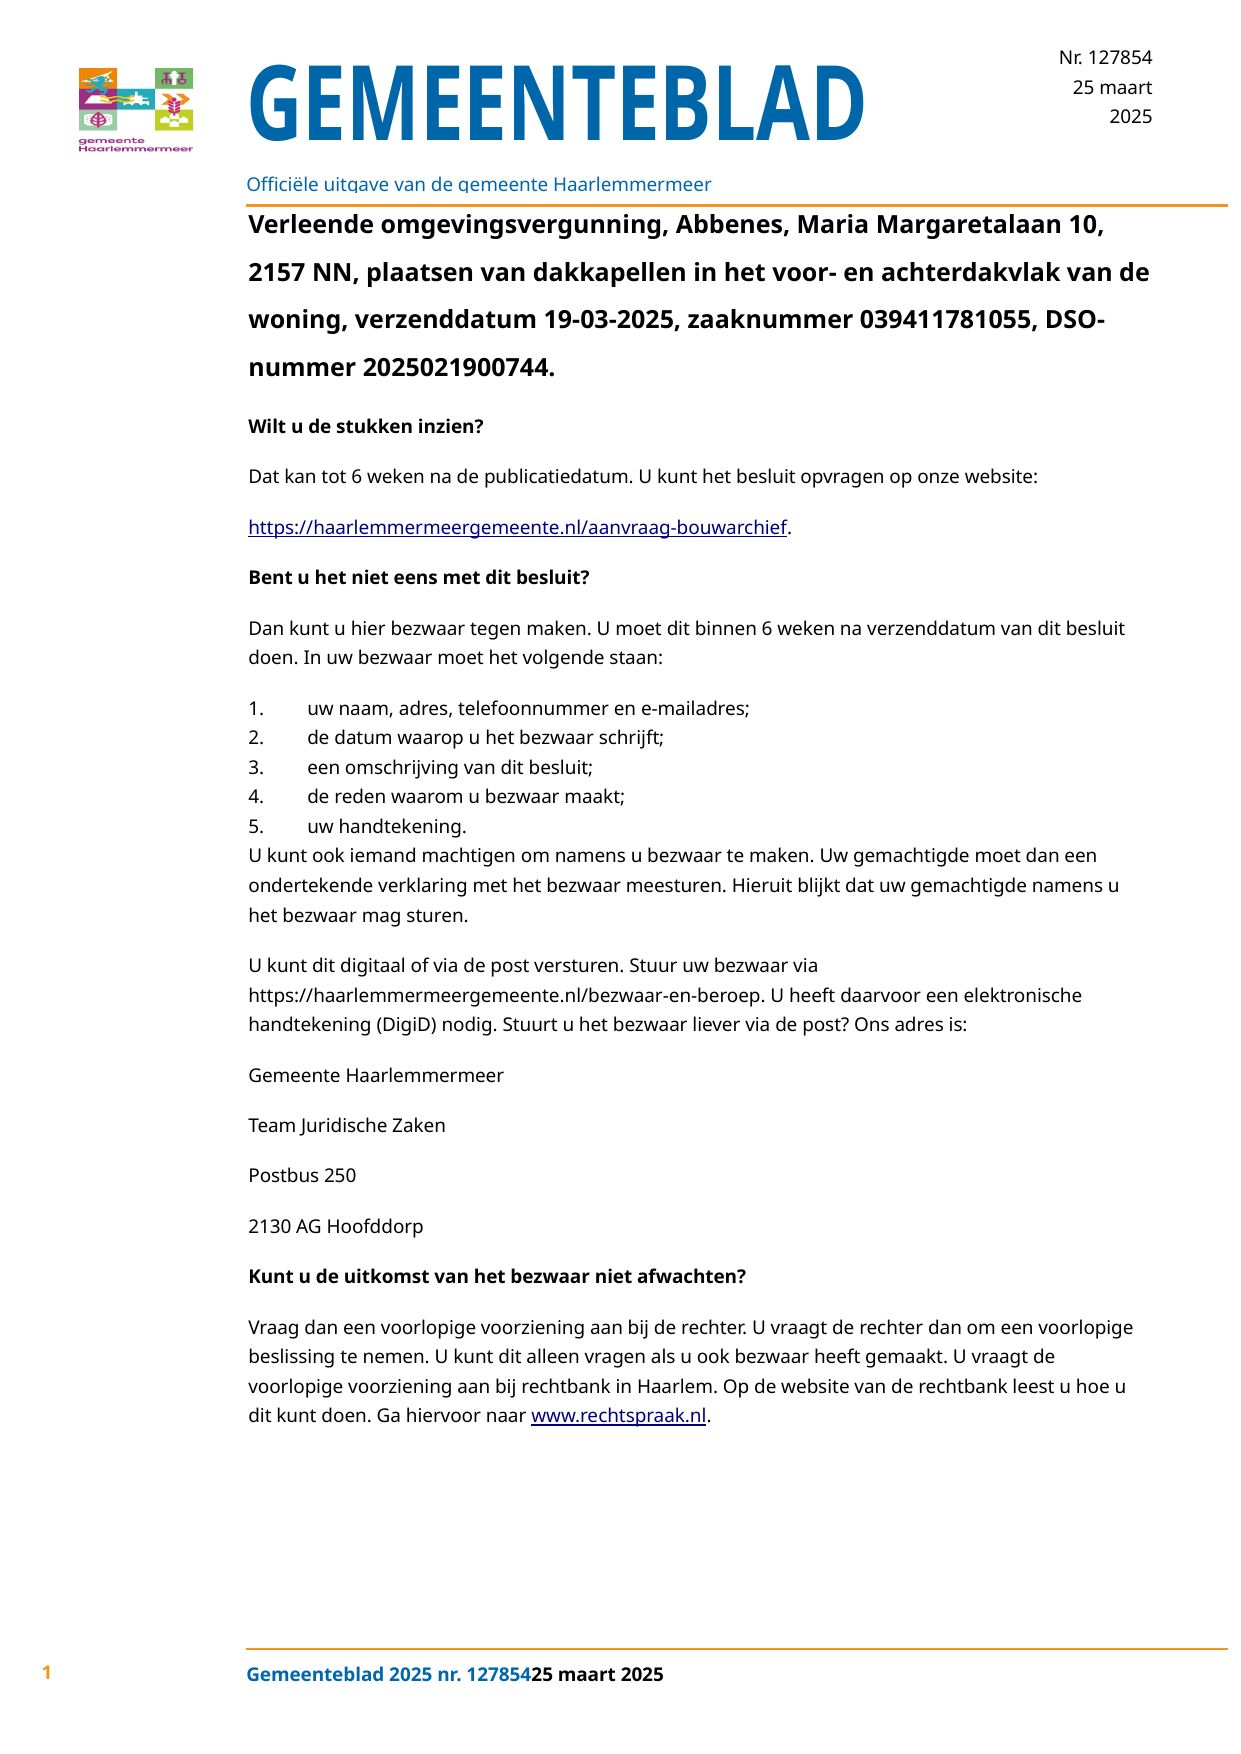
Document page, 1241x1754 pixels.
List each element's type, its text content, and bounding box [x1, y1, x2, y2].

text 2130 AG Hoofddorp [248, 1213, 1152, 1239]
text U kunt dit digitaal of via de post versturen. Stuur uw bezwaar via https://haarlemmermeergemeente.nl/bezwaar-en-beroep. U heeft daarvoor een elektronische handtekening (DigiD) nodig. Stuurt u het bezwaar liever via de post? Ons adres is: [248, 952, 1152, 1037]
list een omschrijving van dit besluit; [248, 754, 1152, 780]
text Wilt u de stukken inzien? [248, 413, 1152, 439]
text Dat kan tot 6 weken na de publicatiedatum. U kunt het besluit opvragen op onze website: [248, 463, 1152, 489]
list uw naam, adres, telefoonnummer en e-mailadres; [248, 695, 1152, 721]
picture [41, 47, 231, 172]
list de reden waarom u bezwaar maakt; [248, 783, 1152, 809]
text Gemeente Haarlemmermeer [248, 1062, 1152, 1088]
text U kunt ook iemand machtigen om namens u bezwaar te maken. Uw gemachtigde moet dan een ondertekende verklaring met het bezwaar meesturen. Hieruit blijkt dat uw gemachtigde namens u het bezwaar mag sturen. [248, 843, 1152, 928]
list de datum waarop u het bezwaar schrijft; [248, 724, 1152, 750]
text Dan kunt u hier bezwaar tegen maken. U moet dit binnen 6 weken na verzenddatum van dit besluit doen. In uw bezwaar moet het volgende staan: [248, 615, 1152, 670]
text Postbus 250 [248, 1163, 1152, 1188]
text https://haarlemmermeergemeente.nl/aanvraag-bouwarchief. [248, 514, 1152, 540]
list uw handtekening. [248, 813, 1152, 839]
text Kunt u de uitkomst van het bezwaar niet afwachten? [248, 1263, 1152, 1289]
text Verleende omgevingsvergunning, Abbenes, Maria Margaretalaan 10, 2157 NN, plaatsen van dakkapellen in het voor- en achterdakvlak van de woning, verzenddatum 19-03-2025, zaaknummer 039411781055, DSO-nummer 2025021900744. [248, 207, 1152, 384]
text Bent u het niet eens met dit besluit? [248, 564, 1152, 590]
text Team Juridische Zaken [248, 1112, 1152, 1138]
text Vraag dan een voorlopige voorziening aan bij de rechter. U vraagt de rechter dan om een voorlopige beslissing te nemen. U kunt dit alleen vragen als u ook bezwaar heeft gemaakt. U vraagt de voorlopige voorziening aan bij rechtbank in Haarlem. Op de website van de rechtbank leest u hoe u dit kunt doen. Ga hiervoor naar www.rechtspraak.nl. [248, 1314, 1152, 1428]
